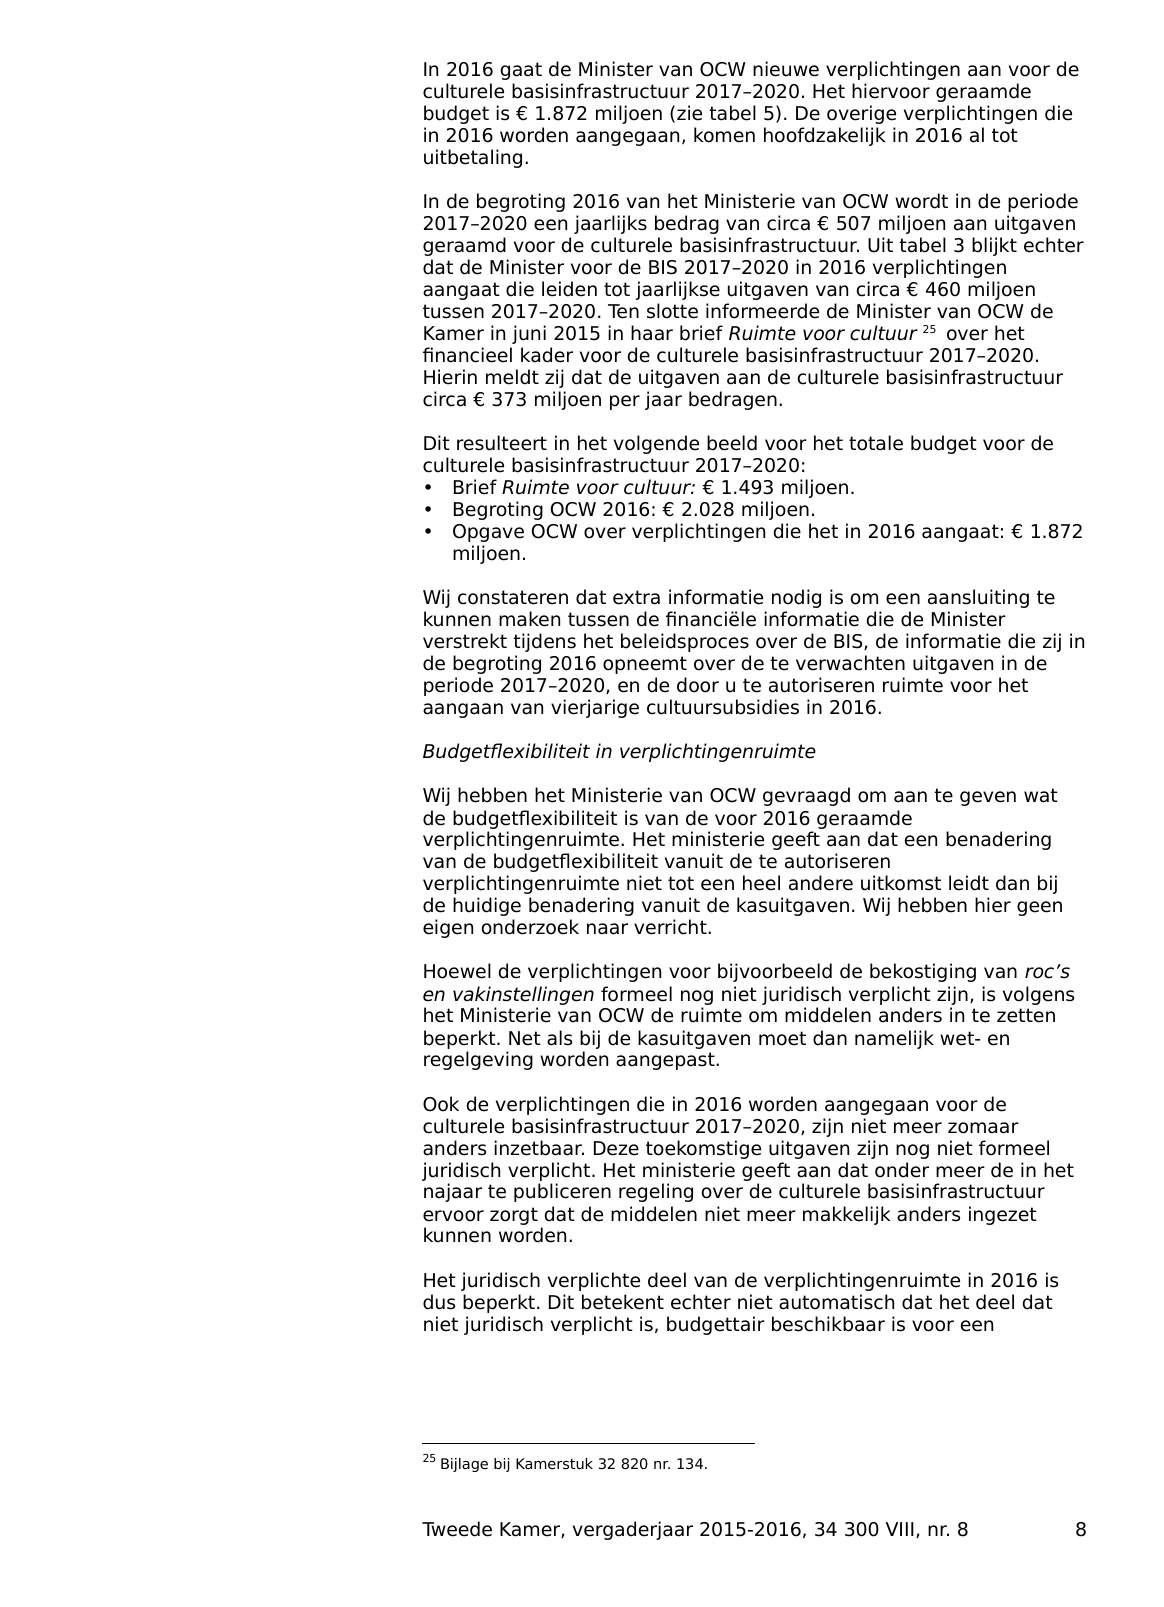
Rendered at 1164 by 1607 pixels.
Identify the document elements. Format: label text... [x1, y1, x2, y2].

text • Begroting OCW 2016: € 2.028 miljoen. [422, 499, 1087, 521]
text Het juridisch verplichte deel van de verplichtingenruimte in 2016 is dus beperkt. Dit betekent echter niet automatisch dat het deel dat niet juridisch verplicht is, budgettair beschikbaar is voor een [422, 1269, 1087, 1357]
text • Opgave OCW over verplichtingen die het in 2016 aangaat: € 1.872 miljoen. [422, 521, 1087, 565]
text Hoewel de verplichtingen voor bijvoorbeeld de bekostiging van roc’s en vakinstellingen formeel nog niet juridisch verplicht zijn, is volgens het Ministerie van OCW de ruimte om middelen anders in te zetten beperkt. Net als bij de kasuitgaven moet dan namelijk wet- en regelgeving worden aangepast. [422, 961, 1087, 1071]
text Wij hebben het Ministerie van OCW gevraagd om aan te geven wat de budgetflexibiliteit is van de voor 2016 geraamde verplichtingenruimte. Het ministerie geeft aan dat een benadering van de budgetflexibiliteit vanuit de te autoriseren verplichtingenruimte niet tot een heel andere uitkomst leidt dan bij de huidige benadering vanuit de kasuitgaven. Wij hebben hier geen eigen onderzoek naar verricht. [422, 785, 1087, 939]
text Bijlage bij Kamerstuk 32 820 nr. 134. [422, 1452, 1087, 1474]
text Wij constateren dat extra informatie nodig is om een aansluiting te kunnen maken tussen de financiële informatie die de Minister verstrekt tijdens het beleidsproces over de BIS, de informatie die zij in de begroting 2016 opneemt over de te verwachten uitgaven in de periode 2017–2020, en de door u te autoriseren ruimte voor het aangaan van vierjarige cultuursubsidies in 2016. [422, 587, 1087, 719]
text In de begroting 2016 van het Ministerie van OCW wordt in de periode 2017–2020 een jaarlijks bedrag van circa € 507 miljoen aan uitgaven geraamd voor de culturele basisinfrastructuur. Uit tabel 3 blijkt echter dat de Minister voor de BIS 2017–2020 in 2016 verplichtingen aangaat die leiden tot jaarlijkse uitgaven van circa € 460 miljoen tussen 2017–2020. Ten slotte informeerde de Minister van OCW de Kamer in juni 2015 in haar brief Ruimte voor cultuur over het financieel kader voor de culturele basisinfrastructuur 2017–2020. Hierin meldt zij dat de uitgaven aan de culturele basisinfrastructuur circa € 373 miljoen per jaar bedragen. [422, 191, 1087, 411]
subtitle Budgetflexibiliteit in verplichtingenruimte [422, 741, 1087, 763]
text Dit resulteert in het volgende beeld voor het totale budget voor de culturele basisinfrastructuur 2017–2020: [422, 433, 1087, 477]
text Ook de verplichtingen die in 2016 worden aangegaan voor de culturele basisinfrastructuur 2017–2020, zijn niet meer zomaar anders inzetbaar. Deze toekomstige uitgaven zijn nog niet formeel juridisch verplicht. Het ministerie geeft aan dat onder meer de in het najaar te publiceren regeling over de culturele basisinfrastructuur ervoor zorgt dat de middelen niet meer makkelijk anders ingezet kunnen worden. [422, 1093, 1087, 1247]
text In 2016 gaat de Minister van OCW nieuwe verplichtingen aan voor de culturele basisinfrastructuur 2017–2020. Het hiervoor geraamde budget is € 1.872 miljoen (zie tabel 5). De overige verplichtingen die in 2016 worden aangegaan, komen hoofdzakelijk in 2016 al tot uitbetaling. [422, 59, 1087, 169]
text • Brief Ruimte voor cultuur: € 1.493 miljoen. [422, 477, 1087, 499]
